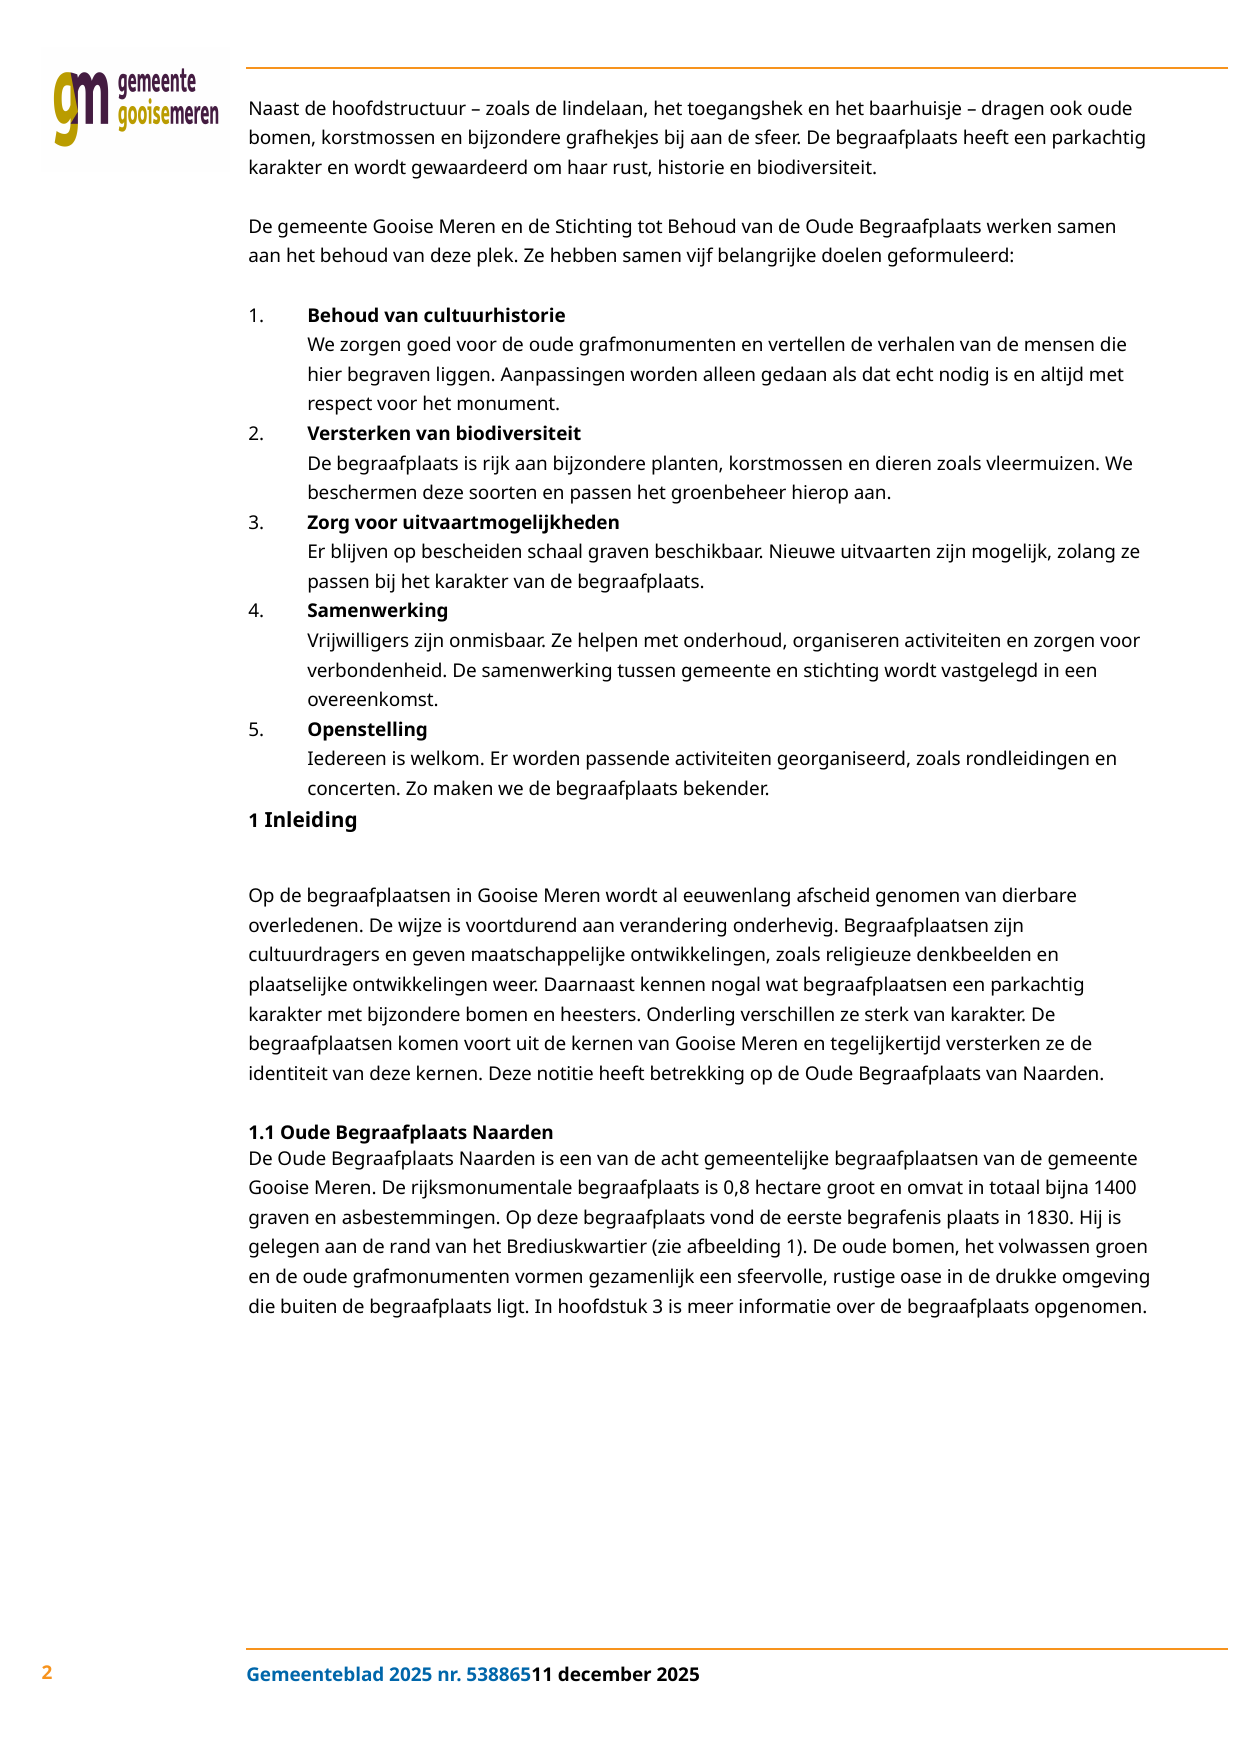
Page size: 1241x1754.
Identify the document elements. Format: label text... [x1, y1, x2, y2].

list Openstelling [248, 716, 1152, 742]
list De begraafplaats is rijk aan bijzondere planten, korstmossen en dieren zoals vleermuizen. We beschermen deze soorten en passen het groenbeheer hierop aan. [248, 450, 1152, 505]
picture [41, 47, 231, 172]
text Op de begraafplaatsen in Gooise Meren wordt al eeuwenlang afscheid genomen van dierbare overledenen. De wijze is voortdurend aan verandering onderhevig. Begraafplaatsen zijn cultuurdragers en geven maatschappelijke ontwikkelingen, zoals religieuze denkbeelden en plaatselijke ontwikkelingen weer. Daarnaast kennen nogal wat begraafplaatsen een parkachtig karakter met bijzondere bomen en heesters. Onderling verschillen ze sterk van karakter. De begraafplaatsen komen voort uit de kernen van Gooise Meren en tegelijkertijd versterken ze de identiteit van deze kernen. Deze notitie heeft betrekking op de Oude Begraafplaats van Naarden. [248, 882, 1152, 1086]
text 1.1 Oude Begraafplaats Naarden [248, 1119, 1152, 1145]
text De gemeente Gooise Meren en de Stichting tot Behoud van de Oude Begraafplaats werken samen aan het behoud van deze plek. Ze hebben samen vijf belangrijke doelen geformuleerd: [248, 213, 1152, 268]
text 1 Inleiding [248, 805, 1152, 833]
list Versterken van biodiversiteit [248, 420, 1152, 446]
text Naast de hoofdstructuur – zoals de lindelaan, het toegangshek en het baarhuisje – dragen ook oude bomen, korstmossen en bijzondere grafhekjes bij aan de sfeer. De begraafplaats heeft een parkachtig karakter en wordt gewaardeerd om haar rust, historie en biodiversiteit. [248, 95, 1152, 180]
list Er blijven op bescheiden schaal graven beschikbaar. Nieuwe uitvaarten zijn mogelijk, zolang ze passen bij het karakter van de begraafplaats. [248, 538, 1152, 594]
list Iedereen is welkom. Er worden passende activiteiten georganiseerd, zoals rondleidingen en concerten. Zo maken we de begraafplaats bekender. [248, 746, 1152, 801]
text De Oude Begraafplaats Naarden is een van de acht gemeentelijke begraafplaatsen van de gemeente Gooise Meren. De rijksmonumentale begraafplaats is 0,8 hectare groot en omvat in totaal bijna 1400 graven en asbestemmingen. Op deze begraafplaats vond de eerste begrafenis plaats in 1830. Hij is gelegen aan de rand van het Brediuskwartier (zie afbeelding 1). De oude bomen, het volwassen groen en de oude grafmonumenten vormen gezamenlijk een sfeervolle, rustige oase in de drukke omgeving die buiten de begraafplaats ligt. In hoofdstuk 3 is meer informatie over de begraafplaats opgenomen. [248, 1145, 1152, 1318]
list We zorgen goed voor de oude grafmonumenten en vertellen de verhalen van de mensen die hier begraven liggen. Aanpassingen worden alleen gedaan als dat echt nodig is en altijd met respect voor het monument. [248, 331, 1152, 416]
list Behoud van cultuurhistorie [248, 302, 1152, 328]
list Zorg voor uitvaartmogelijkheden [248, 509, 1152, 535]
list Samenwerking [248, 598, 1152, 623]
list Vrijwilligers zijn onmisbaar. Ze helpen met onderhoud, organiseren activiteiten en zorgen voor verbondenheid. De samenwerking tussen gemeente en stichting wordt vastgelegd in een overeenkomst. [248, 627, 1152, 712]
